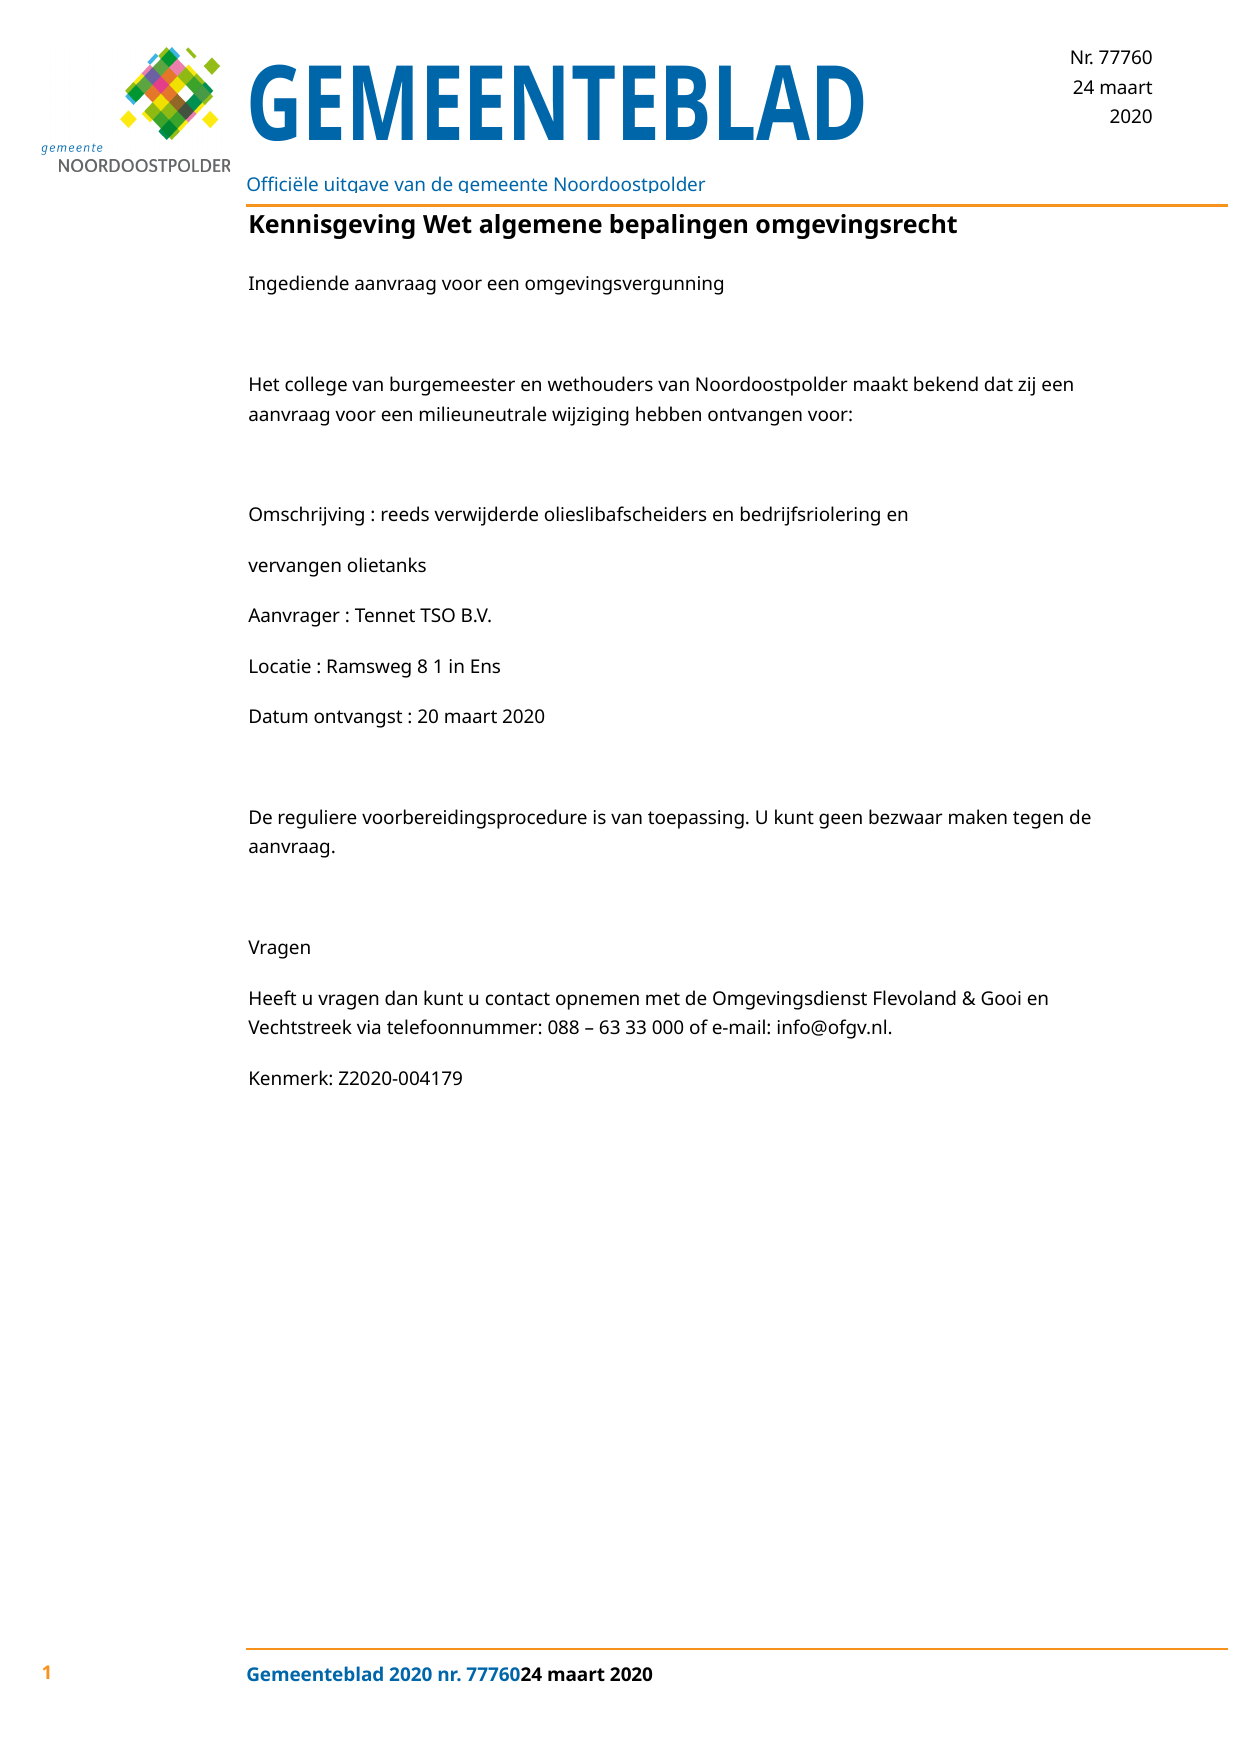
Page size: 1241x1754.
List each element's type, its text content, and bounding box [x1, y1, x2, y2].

text Vragen [248, 934, 1152, 960]
text Aanvrager : Tennet TSO B.V. [248, 602, 1152, 628]
text vervangen olietanks [248, 552, 1152, 578]
text Locatie : Ramsweg 8 1 in Ens [248, 653, 1152, 678]
picture [41, 47, 231, 172]
text Het college van burgemeester en wethouders van Noordoostpolder maakt bekend dat zij een aanvraag voor een milieuneutrale wijziging hebben ontvangen voor: [248, 371, 1152, 426]
text Omschrijving : reeds verwijderde olieslibafscheiders en bedrijfsriolering en [248, 502, 1152, 527]
text Heeft u vragen dan kunt u contact opnemen met de Omgevingsdienst Flevoland & Gooi en Vechtstreek via telefoonnummer: 088 – 63 33 000 of e-mail: info@ofgv.nl. [248, 985, 1152, 1040]
text Kenmerk: Z2020-004179 [248, 1065, 1152, 1091]
text Ingediende aanvraag voor een omgevingsvergunning [248, 270, 1152, 296]
text De reguliere voorbereidingsprocedure is van toepassing. U kunt geen bezwaar maken tegen de aanvraag. [248, 804, 1152, 859]
text Datum ontvangst : 20 maart 2020 [248, 703, 1152, 729]
text Kennisgeving Wet algemene bepalingen omgevingsrecht [248, 207, 1152, 241]
